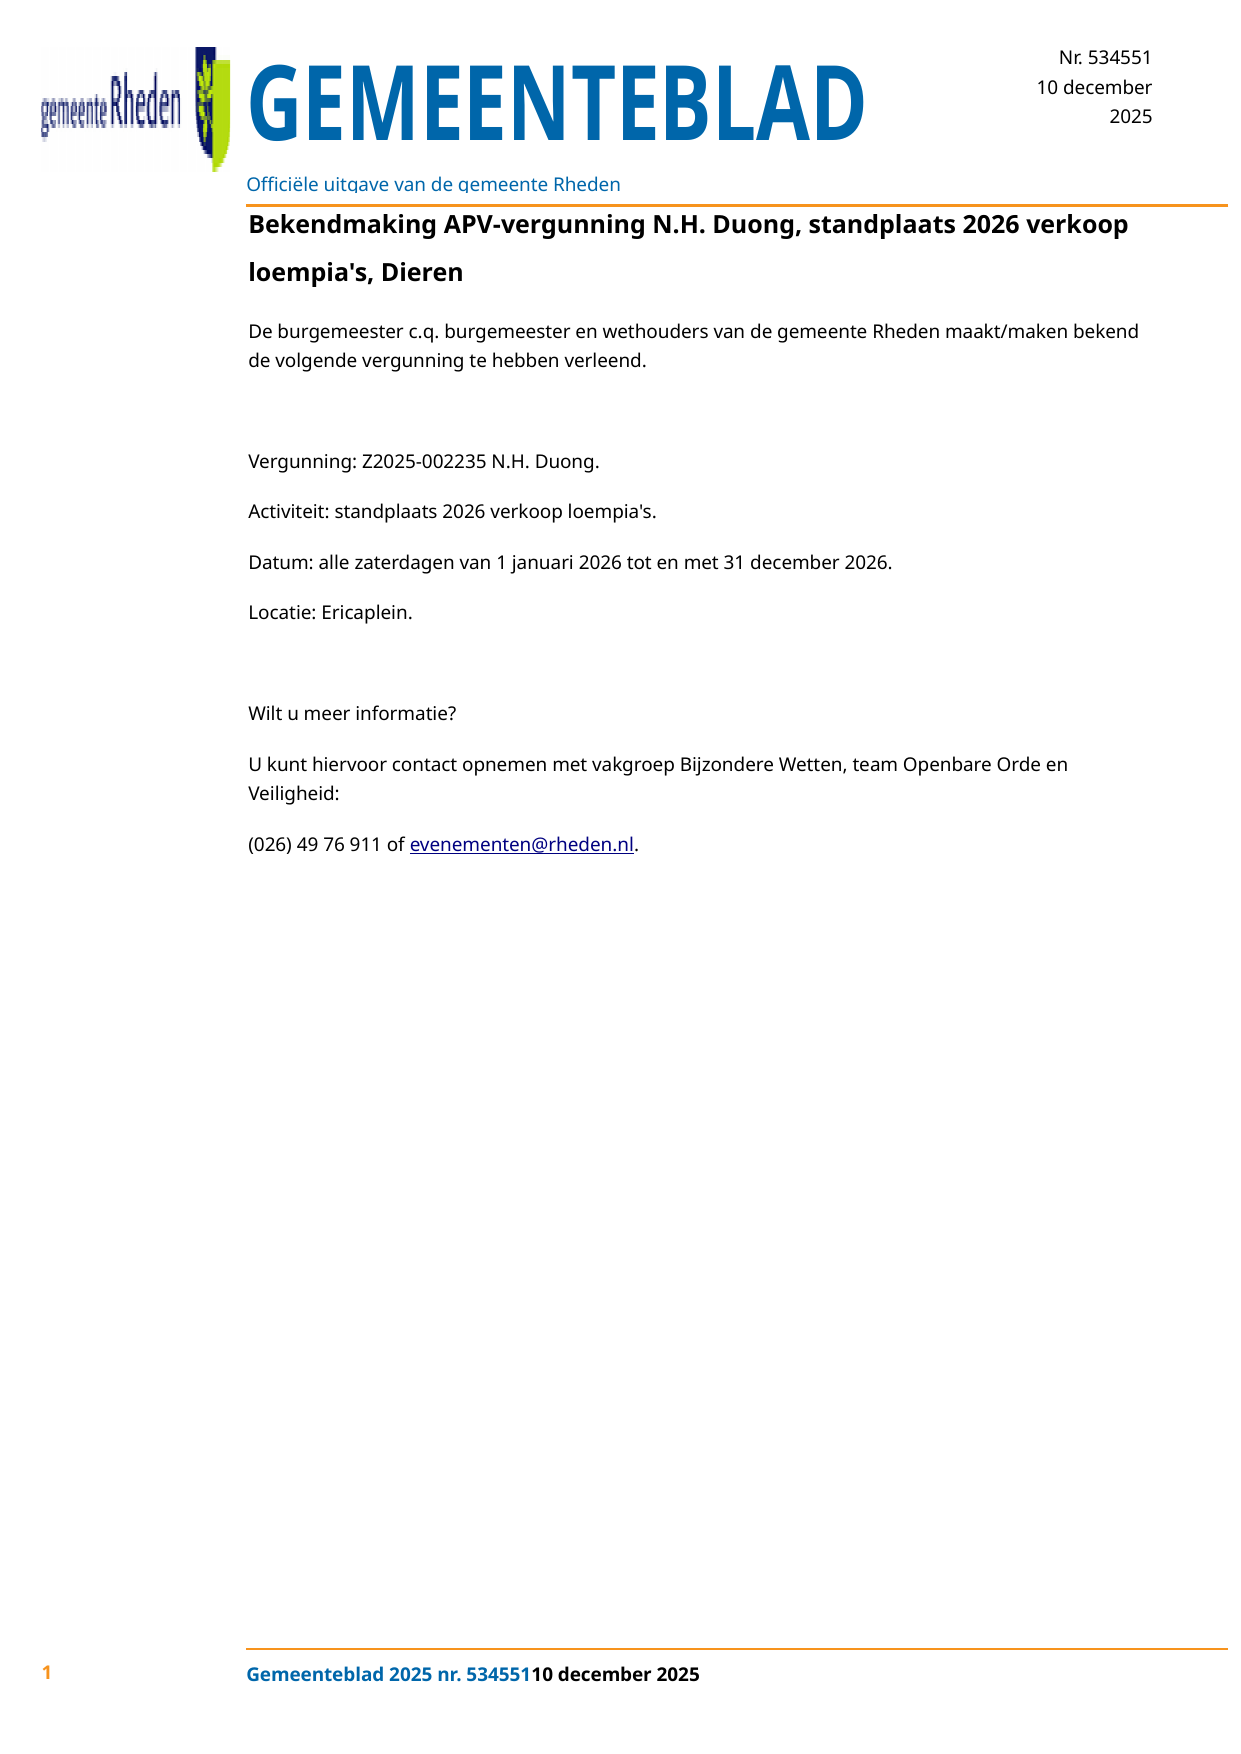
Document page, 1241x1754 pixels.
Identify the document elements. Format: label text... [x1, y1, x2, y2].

text Activiteit: standplaats 2026 verkoop loempia's. [248, 499, 1152, 524]
text (026) 49 76 911 of evenementen@rheden.nl. [248, 831, 1152, 857]
text Datum: alle zaterdagen van 1 januari 2026 tot en met 31 december 2026. [248, 549, 1152, 575]
text De burgemeester c.q. burgemeester en wethouders van de gemeente Rheden maakt/maken bekend de volgende vergunning te hebben verleend. [248, 318, 1152, 373]
text Wilt u meer informatie? [248, 700, 1152, 726]
text Bekendmaking APV-vergunning N.H. Duong, standplaats 2026 verkoop loempia's, Dieren [248, 207, 1152, 288]
text Locatie: Ericaplein. [248, 599, 1152, 625]
picture [41, 47, 231, 172]
text U kunt hiervoor contact opnemen met vakgroep Bijzondere Wetten, team Openbare Orde en Veiligheid: [248, 751, 1152, 806]
text Vergunning: Z2025-002235 N.H. Duong. [248, 448, 1152, 474]
